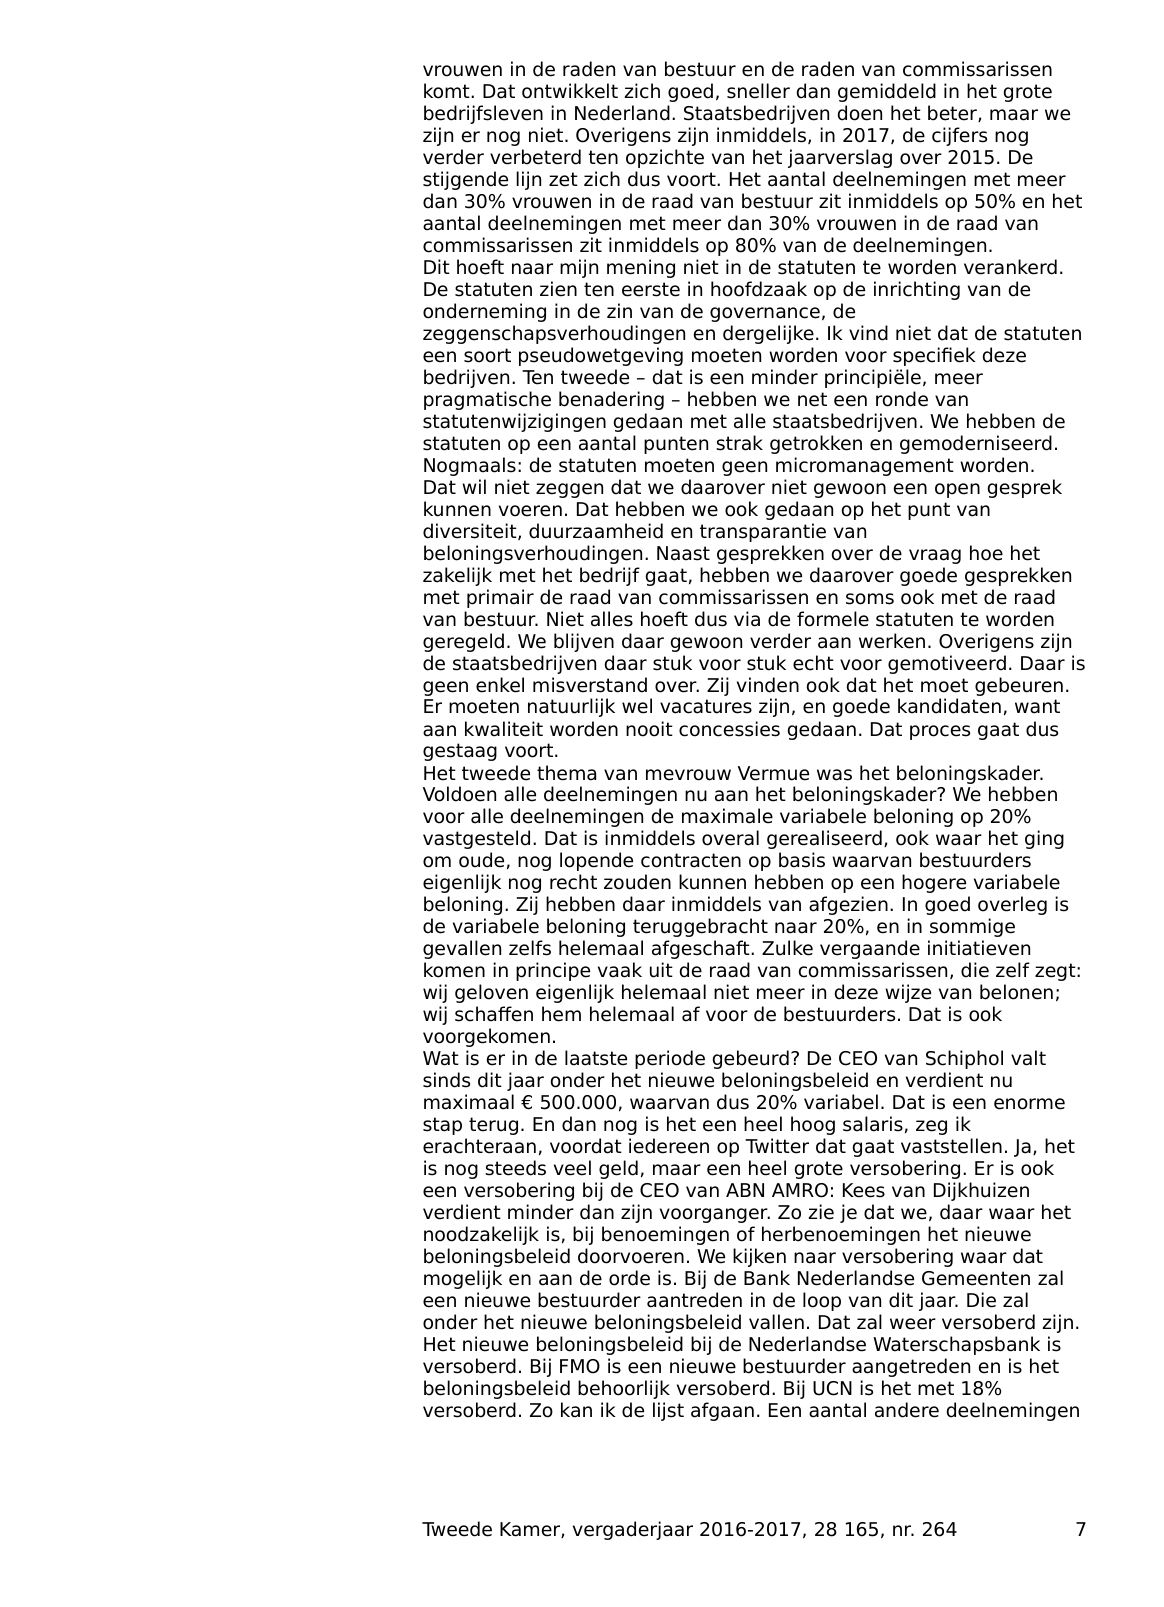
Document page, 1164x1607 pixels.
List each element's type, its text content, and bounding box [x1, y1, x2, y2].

text Dat wil niet zeggen dat we daarover niet gewoon een open gesprek kunnen voeren. Dat hebben we ook gedaan op het punt van diversiteit, duurzaamheid en transparantie van beloningsverhoudingen. Naast gesprekken over de vraag hoe het zakelijk met het bedrijf gaat, hebben we daarover goede gesprekken met primair de raad van commissarissen en soms ook met de raad van bestuur. Niet alles hoeft dus via de formele statuten te worden geregeld. We blijven daar gewoon verder aan werken. Overigens zijn de staatsbedrijven daar stuk voor stuk echt voor gemotiveerd. Daar is geen enkel misverstand over. Zij vinden ook dat het moet gebeuren. Er moeten natuurlijk wel vacatures zijn, en goede kandidaten, want aan kwaliteit worden nooit concessies gedaan. Dat proces gaat dus gestaag voort. [422, 477, 1087, 762]
text Het tweede thema van mevrouw Vermue was het beloningskader. Voldoen alle deelnemingen nu aan het beloningskader? We hebben voor alle deelnemingen de maximale variabele beloning op 20% vastgesteld. Dat is inmiddels overal gerealiseerd, ook waar het ging om oude, nog lopende contracten op basis waarvan bestuurders eigenlijk nog recht zouden kunnen hebben op een hogere variabele beloning. Zij hebben daar inmiddels van afgezien. In goed overleg is de variabele beloning teruggebracht naar 20%, en in sommige gevallen zelfs helemaal afgeschaft. Zulke vergaande initiatieven komen in principe vaak uit de raad van commissarissen, die zelf zegt: wij geloven eigenlijk helemaal niet meer in deze wijze van belonen; wij schaffen hem helemaal af voor de bestuurders. Dat is ook voorgekomen. [422, 762, 1087, 1048]
text Wat is er in de laatste periode gebeurd? De CEO van Schiphol valt sinds dit jaar onder het nieuwe beloningsbeleid en verdient nu maximaal € 500.000, waarvan dus 20% variabel. Dat is een enorme stap terug. En dan nog is het een heel hoog salaris, zeg ik erachteraan, voordat iedereen op Twitter dat gaat vaststellen. Ja, het is nog steeds veel geld, maar een heel grote versobering. Er is ook een versobering bij de CEO van ABN AMRO: Kees van Dijkhuizen verdient minder dan zijn voorganger. Zo zie je dat we, daar waar het noodzakelijk is, bij benoemingen of herbenoemingen het nieuwe beloningsbeleid doorvoeren. We kijken naar versobering waar dat mogelijk en aan de orde is. Bij de Bank Nederlandse Gemeenten zal een nieuwe bestuurder aantreden in de loop van dit jaar. Die zal onder het nieuwe beloningsbeleid vallen. Dat zal weer versoberd zijn. Het nieuwe beloningsbeleid bij de Nederlandse Waterschapsbank is versoberd. Bij FMO is een nieuwe bestuurder aangetreden en is het beloningsbeleid behoorlijk versoberd. Bij UCN is het met 18% versoberd. Zo kan ik de lijst afgaan. Een aantal andere deelnemingen [422, 1048, 1087, 1422]
text Dit hoeft naar mijn mening niet in de statuten te worden verankerd. De statuten zien ten eerste in hoofdzaak op de inrichting van de onderneming in de zin van de governance, de zeggenschapsverhoudingen en dergelijke. Ik vind niet dat de statuten een soort pseudowetgeving moeten worden voor specifiek deze bedrijven. Ten tweede – dat is een minder principiële, meer pragmatische benadering – hebben we net een ronde van statutenwijzigingen gedaan met alle staatsbedrijven. We hebben de statuten op een aantal punten strak getrokken en gemoderniseerd. Nogmaals: de statuten moeten geen micromanagement worden. [422, 257, 1087, 477]
text vrouwen in de raden van bestuur en de raden van commissarissen komt. Dat ontwikkelt zich goed, sneller dan gemiddeld in het grote bedrijfsleven in Nederland. Staatsbedrijven doen het beter, maar we zijn er nog niet. Overigens zijn inmiddels, in 2017, de cijfers nog verder verbeterd ten opzichte van het jaarverslag over 2015. De stijgende lijn zet zich dus voort. Het aantal deelnemingen met meer dan 30% vrouwen in de raad van bestuur zit inmiddels op 50% en het aantal deelnemingen met meer dan 30% vrouwen in de raad van commissarissen zit inmiddels op 80% van de deelnemingen. [422, 59, 1087, 257]
